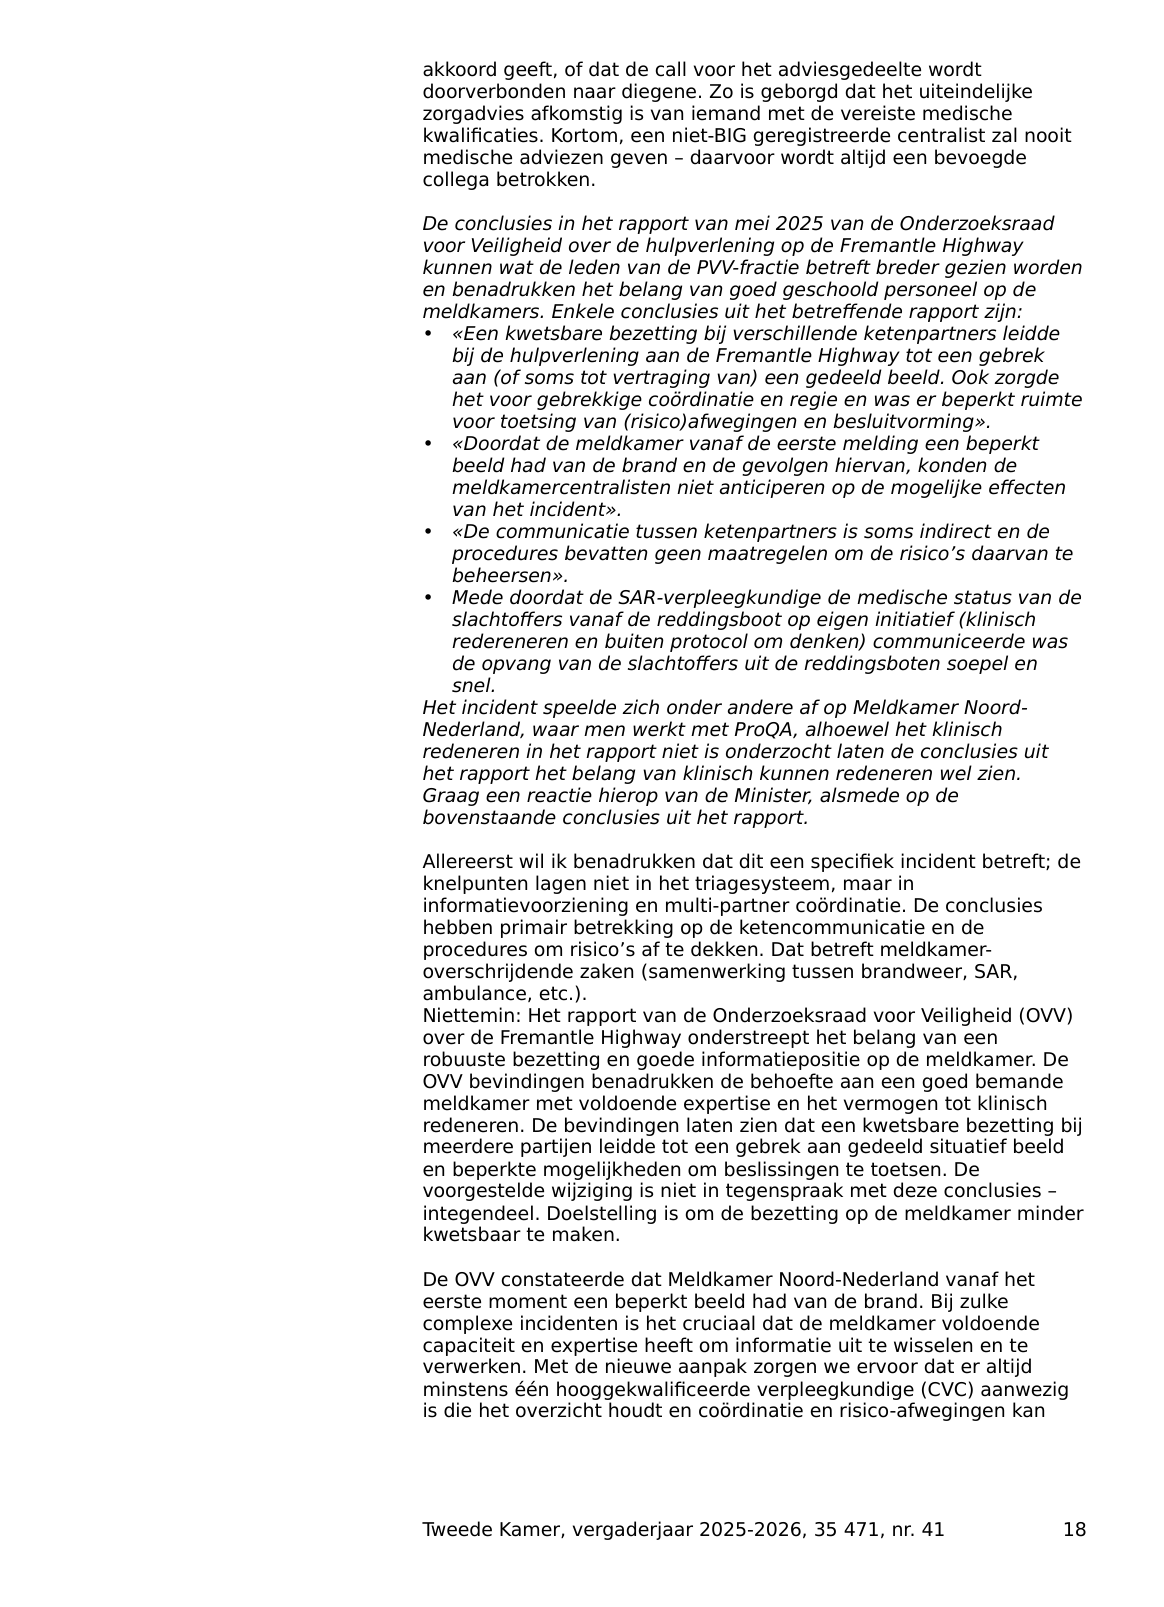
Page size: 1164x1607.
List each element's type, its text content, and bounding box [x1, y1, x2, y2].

text De conclusies in het rapport van mei 2025 van de Onderzoeksraad voor Veiligheid over de hulpverlening op de Fremantle Highway kunnen wat de leden van de PVV-fractie betreft breder gezien worden en benadrukken het belang van goed geschoold personeel op de meldkamers. Enkele conclusies uit het betreffende rapport zijn: [422, 213, 1087, 323]
text Het incident speelde zich onder andere af op Meldkamer Noord-Nederland, waar men werkt met ProQA, alhoewel het klinisch redeneren in het rapport niet is onderzocht laten de conclusies uit het rapport het belang van klinisch kunnen redeneren wel zien. Graag een reactie hierop van de Minister, alsmede op de bovenstaande conclusies uit het rapport. [422, 697, 1087, 828]
text Allereerst wil ik benadrukken dat dit een specifiek incident betreft; de knelpunten lagen niet in het triagesysteem, maar in informatievoorziening en multi-partner coördinatie. De conclusies hebben primair betrekking op de ketencommunicatie en de procedures om risico’s af te dekken. Dat betreft meldkamer-overschrijdende zaken (samenwerking tussen brandweer, SAR, ambulance, etc.). [422, 851, 1087, 1004]
text • Mede doordat de SAR-verpleegkundige de medische status van de slachtoffers vanaf de reddingsboot op eigen initiatief (klinisch redereneren en buiten protocol om denken) communiceerde was de opvang van de slachtoffers uit de reddingsboten soepel en snel. [422, 587, 1087, 697]
text • «Doordat de meldkamer vanaf de eerste melding een beperkt beeld had van de brand en de gevolgen hiervan, konden de meldkamercentralisten niet anticiperen op de mogelijke effecten van het incident». [422, 433, 1087, 521]
text Niettemin: Het rapport van de Onderzoeksraad voor Veiligheid (OVV) over de Fremantle Highway onderstreept het belang van een robuuste bezetting en goede informatiepositie op de meldkamer. De OVV bevindingen benadrukken de behoefte aan een goed bemande meldkamer met voldoende expertise en het vermogen tot klinisch redeneren. De bevindingen laten zien dat een kwetsbare bezetting bij meerdere partijen leidde tot een gebrek aan gedeeld situatief beeld en beperkte mogelijkheden om beslissingen te toetsen. De voorgestelde wijziging is niet in tegenspraak met deze conclusies – integendeel. Doelstelling is om de bezetting op de meldkamer minder kwetsbaar te maken. [422, 1004, 1087, 1246]
text • «De communicatie tussen ketenpartners is soms indirect en de procedures bevatten geen maatregelen om de risico’s daarvan te beheersen». [422, 521, 1087, 587]
text • «Een kwetsbare bezetting bij verschillende ketenpartners leidde bij de hulpverlening aan de Fremantle Highway tot een gebrek aan (of soms tot vertraging van) een gedeeld beeld. Ook zorgde het voor gebrekkige coördinatie en regie en was er beperkt ruimte voor toetsing van (risico)afwegingen en besluitvorming». [422, 323, 1087, 433]
text akkoord geeft, of dat de call voor het adviesgedeelte wordt doorverbonden naar diegene. Zo is geborgd dat het uiteindelijke zorgadvies afkomstig is van iemand met de vereiste medische kwalificaties. Kortom, een niet-BIG geregistreerde centralist zal nooit medische adviezen geven – daarvoor wordt altijd een bevoegde collega betrokken. [422, 59, 1087, 191]
text De OVV constateerde dat Meldkamer Noord-Nederland vanaf het eerste moment een beperkt beeld had van de brand. Bij zulke complexe incidenten is het cruciaal dat de meldkamer voldoende capaciteit en expertise heeft om informatie uit te wisselen en te verwerken. Met de nieuwe aanpak zorgen we ervoor dat er altijd minstens één hooggekwalificeerde verpleegkundige (CVC) aanwezig is die het overzicht houdt en coördinatie en risico-afwegingen kan [422, 1268, 1087, 1422]
